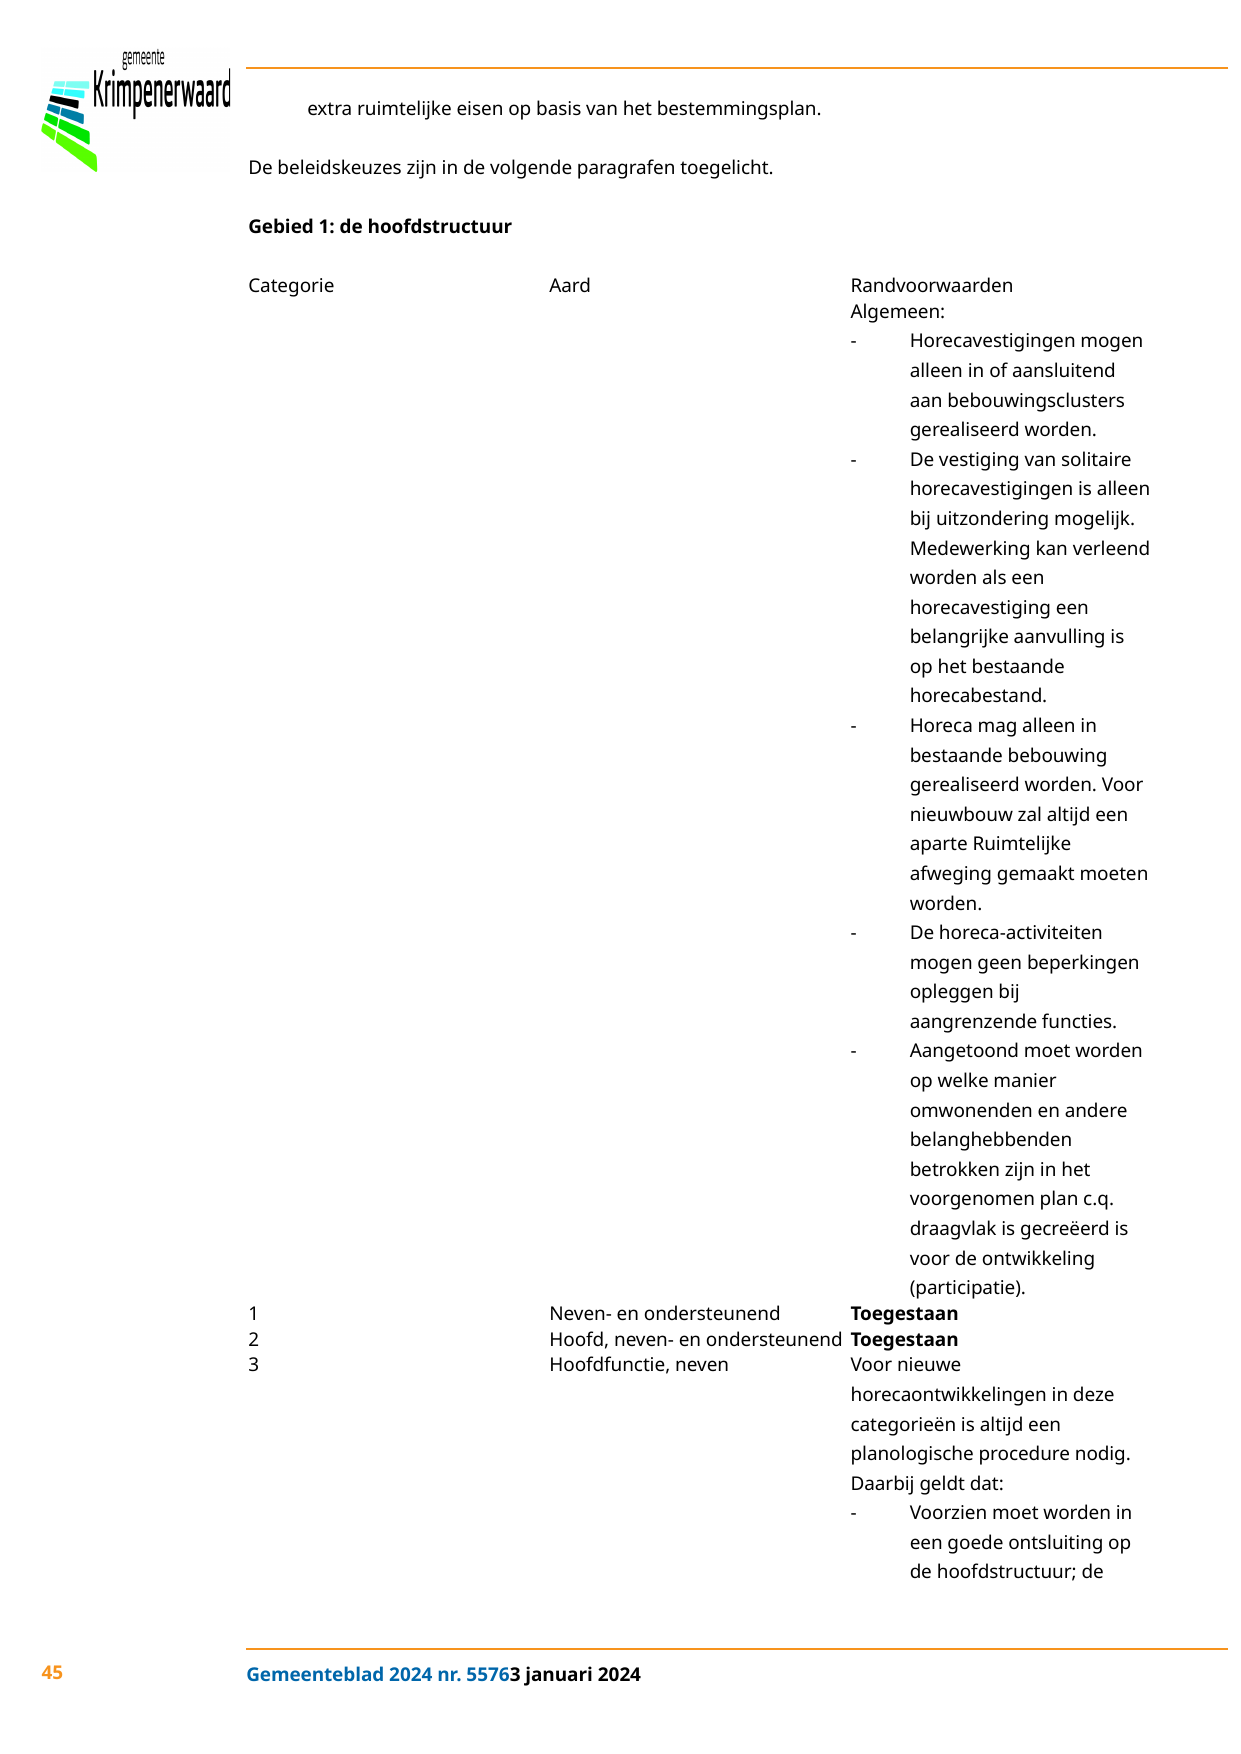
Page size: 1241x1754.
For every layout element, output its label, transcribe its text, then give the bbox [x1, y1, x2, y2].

table_header Aard [549, 273, 850, 298]
text De beleidskeuzes zijn in de volgende paragrafen toegelicht. [248, 154, 1152, 180]
table_cell [248, 298, 549, 1300]
table_cell [549, 298, 850, 1300]
table_header Randvoorwaarden [850, 273, 1152, 298]
table_cell 2 [248, 1326, 549, 1352]
table_cell Toegestaan [850, 1300, 1152, 1326]
table_cell 1 [248, 1300, 549, 1326]
table_cell Hoofdfunctie, neven [549, 1352, 850, 1584]
table_cell Algemeen: Horecavestigingen mogen alleen in of aansluitend aan bebouwingsclusters gerealiseerd worden. De vestiging van solitaire horecavestigingen is alleen bij uitzondering mogelijk. Medewerking kan verleend worden als een horecavestiging een belangrijke aanvulling is op het bestaande horecabestand. Horeca mag alleen in bestaande bebouwing gerealiseerd worden. Voor nieuwbouw zal altijd een aparte Ruimtelijke afweging gemaakt moeten worden. De horeca-activiteiten mogen geen beperkingen opleggen bij aangrenzende functies. Aangetoond moet worden op welke manier omwonenden en andere belanghebbenden betrokken zijn in het voorgenomen plan c.q. draagvlak is gecreëerd is voor de ontwikkeling (participatie). [850, 298, 1152, 1300]
table_cell Toegestaan [850, 1326, 1152, 1352]
table_cell Hoofd, neven- en ondersteunend [549, 1326, 850, 1352]
table_cell Voor nieuwe horecaontwikkelingen in deze categorieën is altijd een planologische procedure nodig. Daarbij geldt dat: Voorzien moet worden in een goede ontsluiting op de hoofdstructuur; de [850, 1352, 1152, 1584]
table_cell 3 [248, 1352, 549, 1584]
picture [41, 47, 231, 172]
text Gebied 1: de hoofdstructuur [248, 213, 1152, 239]
table_cell Neven- en ondersteunend [549, 1300, 850, 1326]
table_header Categorie [248, 273, 549, 298]
list extra ruimtelijke eisen op basis van het bestemmingsplan. [248, 95, 1152, 121]
